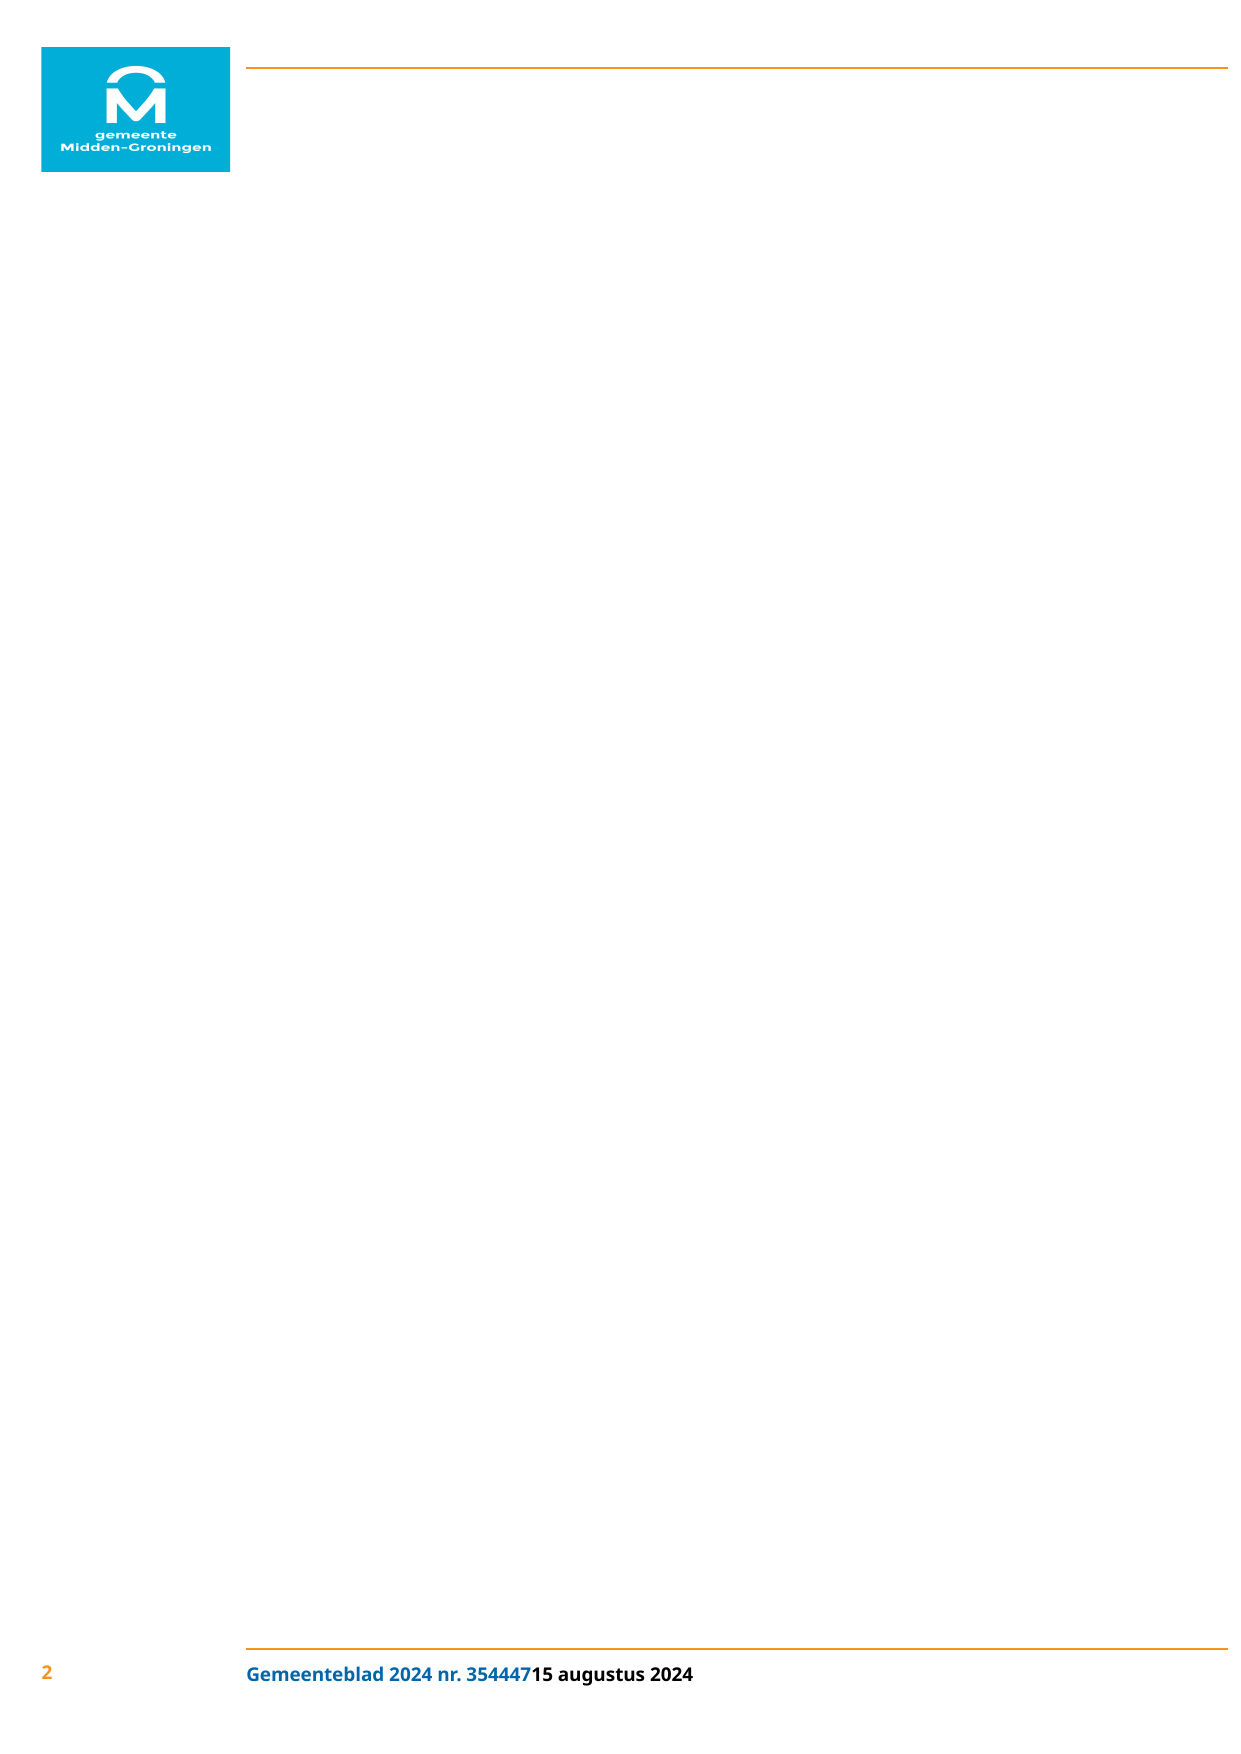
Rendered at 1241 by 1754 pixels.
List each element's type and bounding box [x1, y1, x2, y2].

picture [184, 146, 190, 153]
picture [107, 89, 165, 122]
picture [108, 66, 164, 82]
